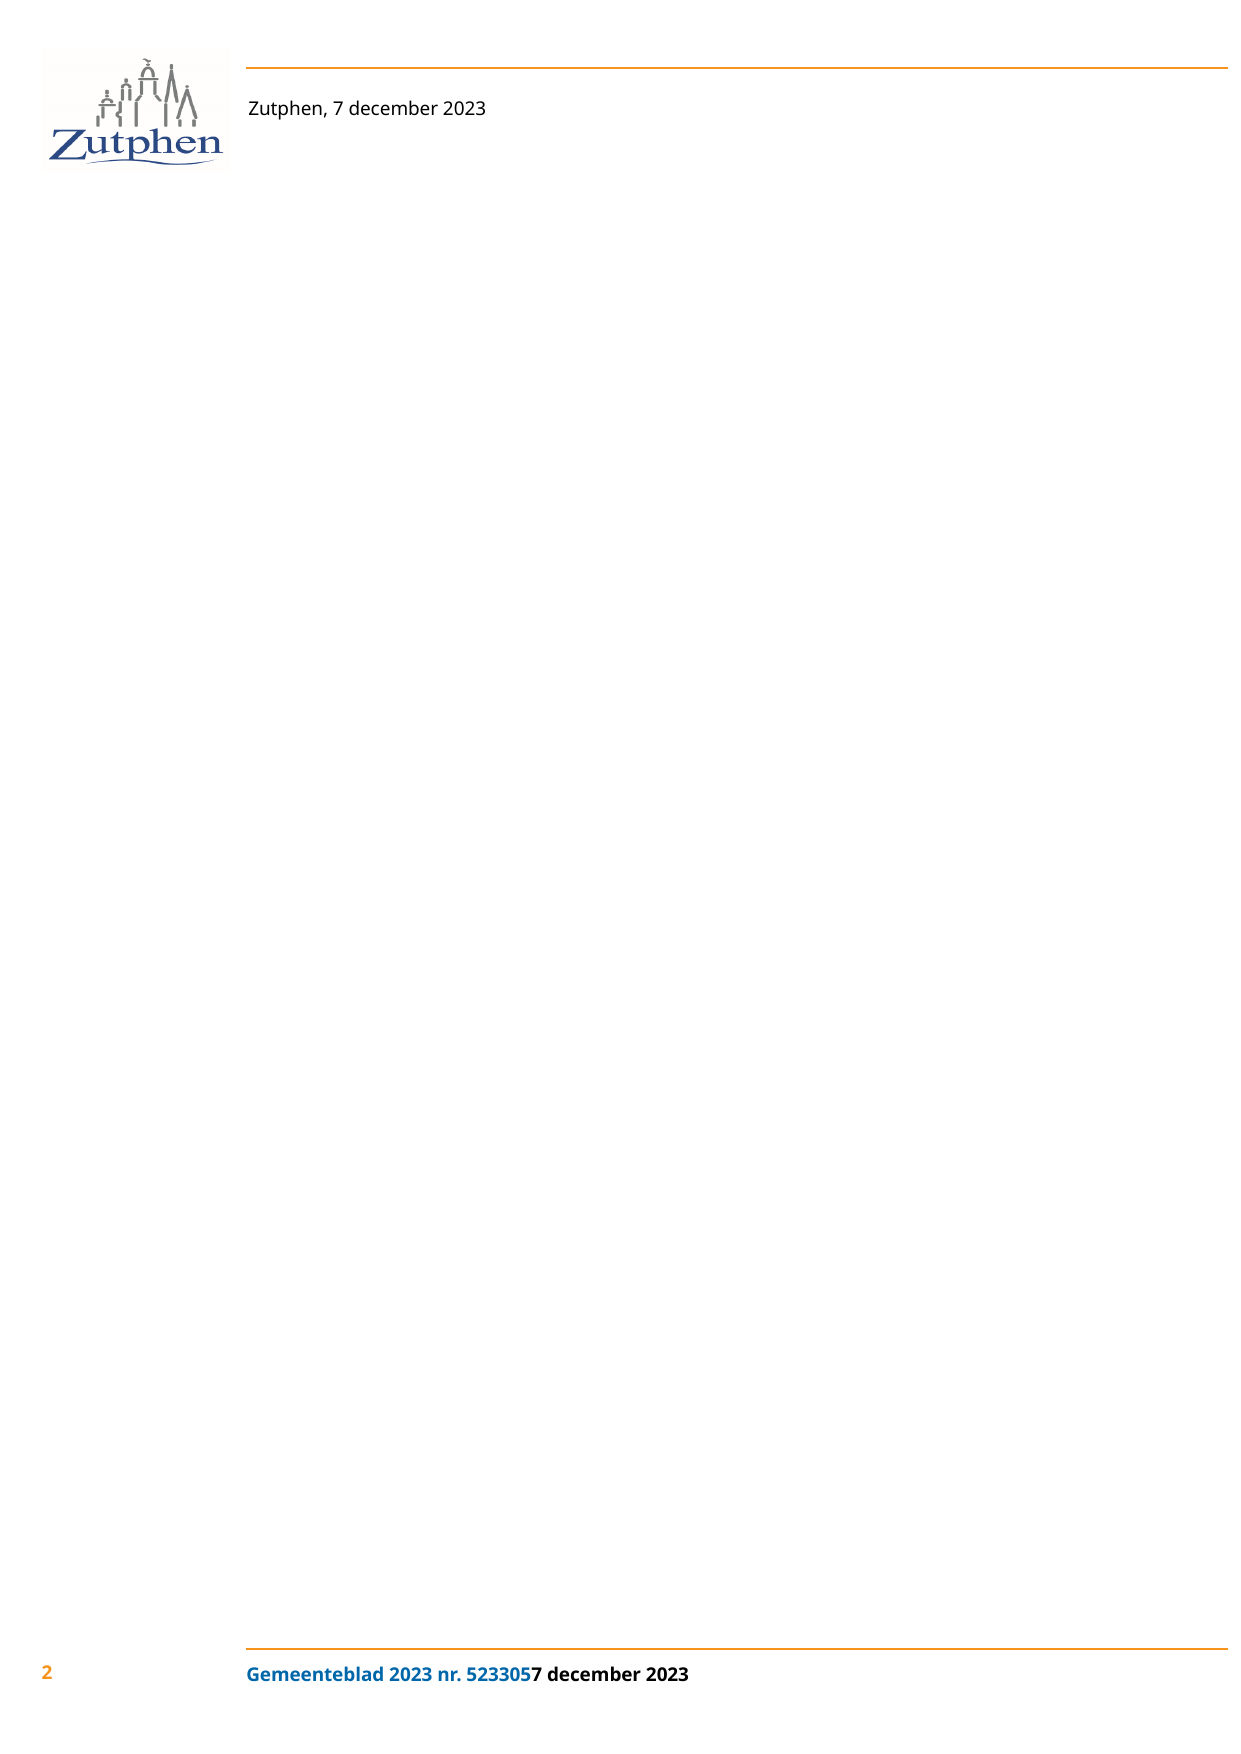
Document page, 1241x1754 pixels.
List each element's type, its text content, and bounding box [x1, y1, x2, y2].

text Zutphen, 7 december 2023 [248, 95, 1152, 121]
picture [41, 47, 231, 172]
